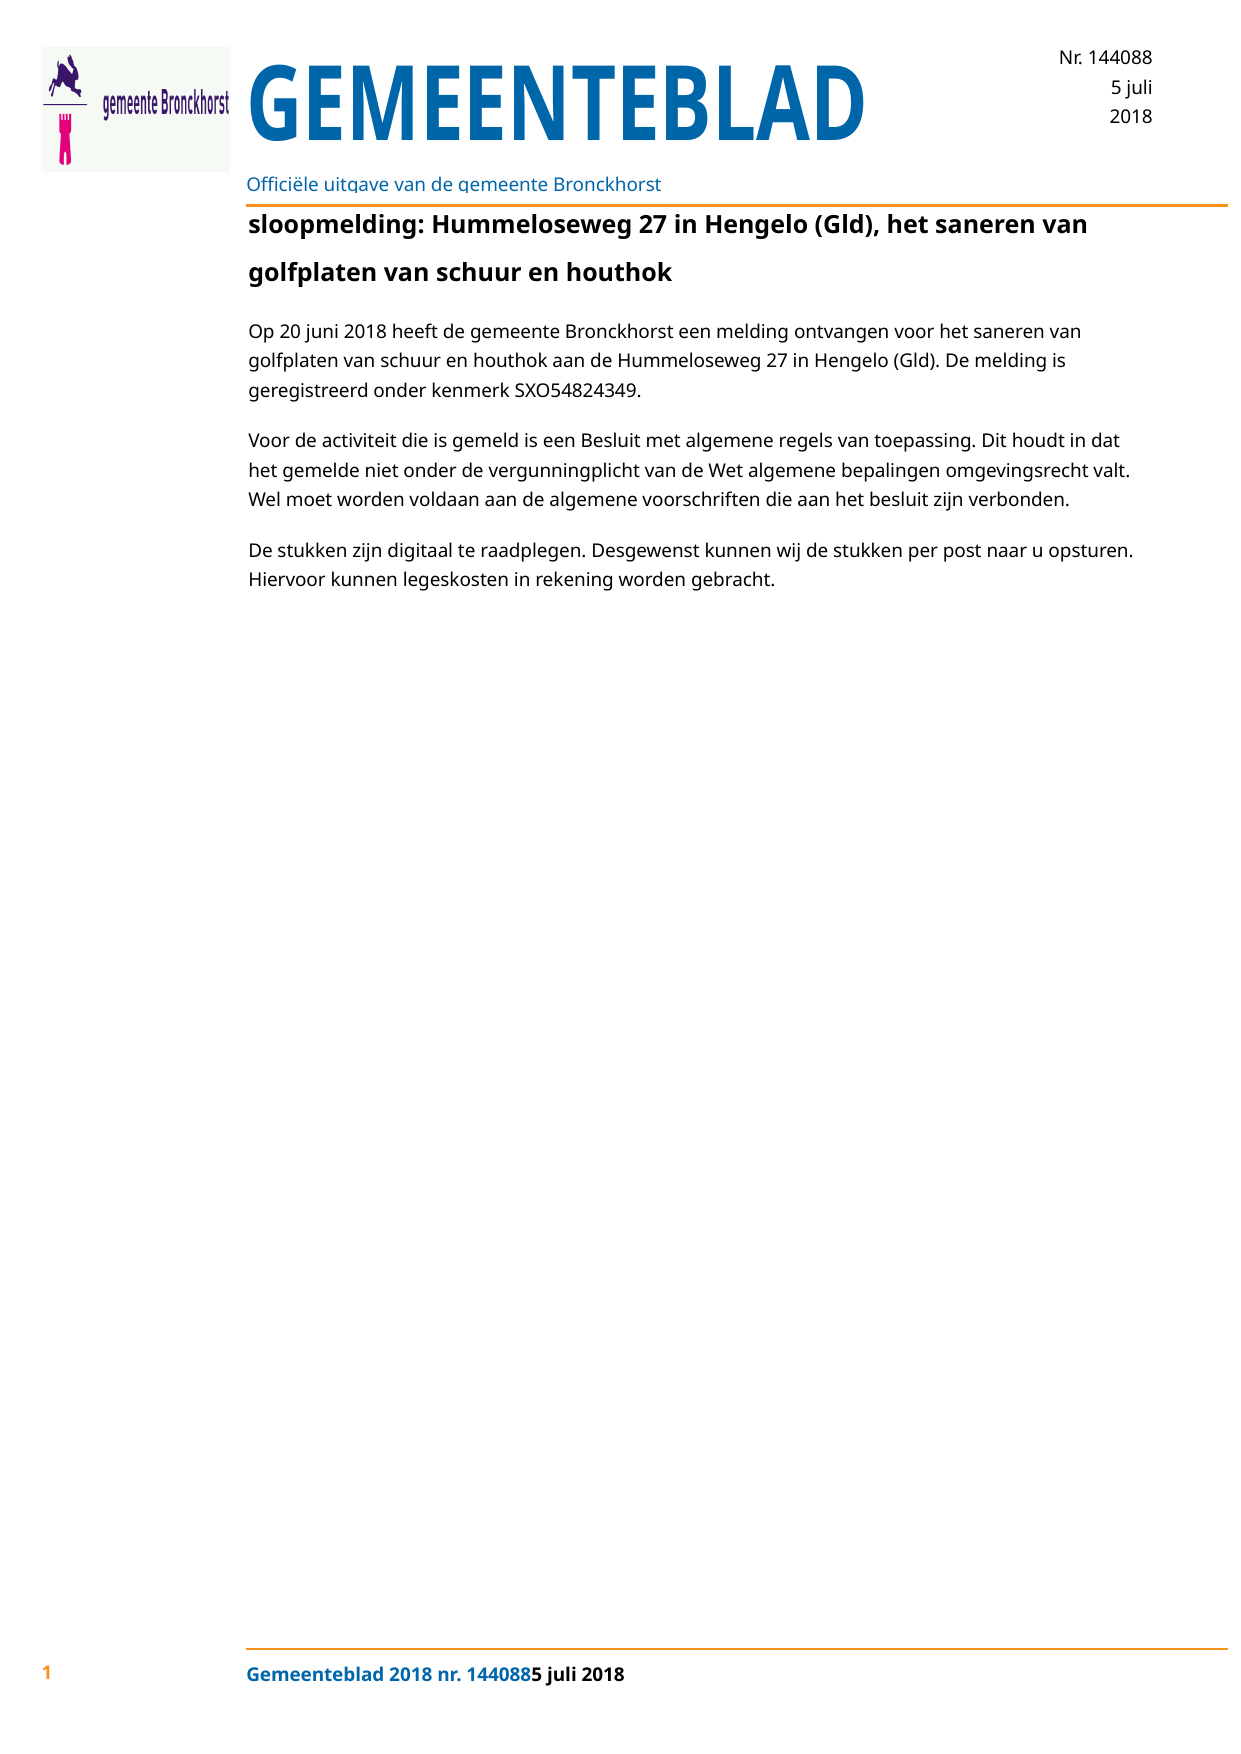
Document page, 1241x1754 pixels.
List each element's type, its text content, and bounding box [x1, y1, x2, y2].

text sloopmelding: Hummeloseweg 27 in Hengelo (Gld), het saneren van golfplaten van schuur en houthok [248, 207, 1152, 288]
picture [41, 47, 231, 172]
text Voor de activiteit die is gemeld is een Besluit met algemene regels van toepassing. Dit houdt in dat het gemelde niet onder de vergunningplicht van de Wet algemene bepalingen omgevingsrecht valt. Wel moet worden voldaan aan de algemene voorschriften die aan het besluit zijn verbonden. [248, 427, 1152, 512]
text De stukken zijn digitaal te raadplegen. Desgewenst kunnen wij de stukken per post naar u opsturen. Hiervoor kunnen legeskosten in rekening worden gebracht. [248, 537, 1152, 592]
text Op 20 juni 2018 heeft de gemeente Bronckhorst een melding ontvangen voor het saneren van golfplaten van schuur en houthok aan de Hummeloseweg 27 in Hengelo (Gld). De melding is geregistreerd onder kenmerk SXO54824349. [248, 318, 1152, 403]
